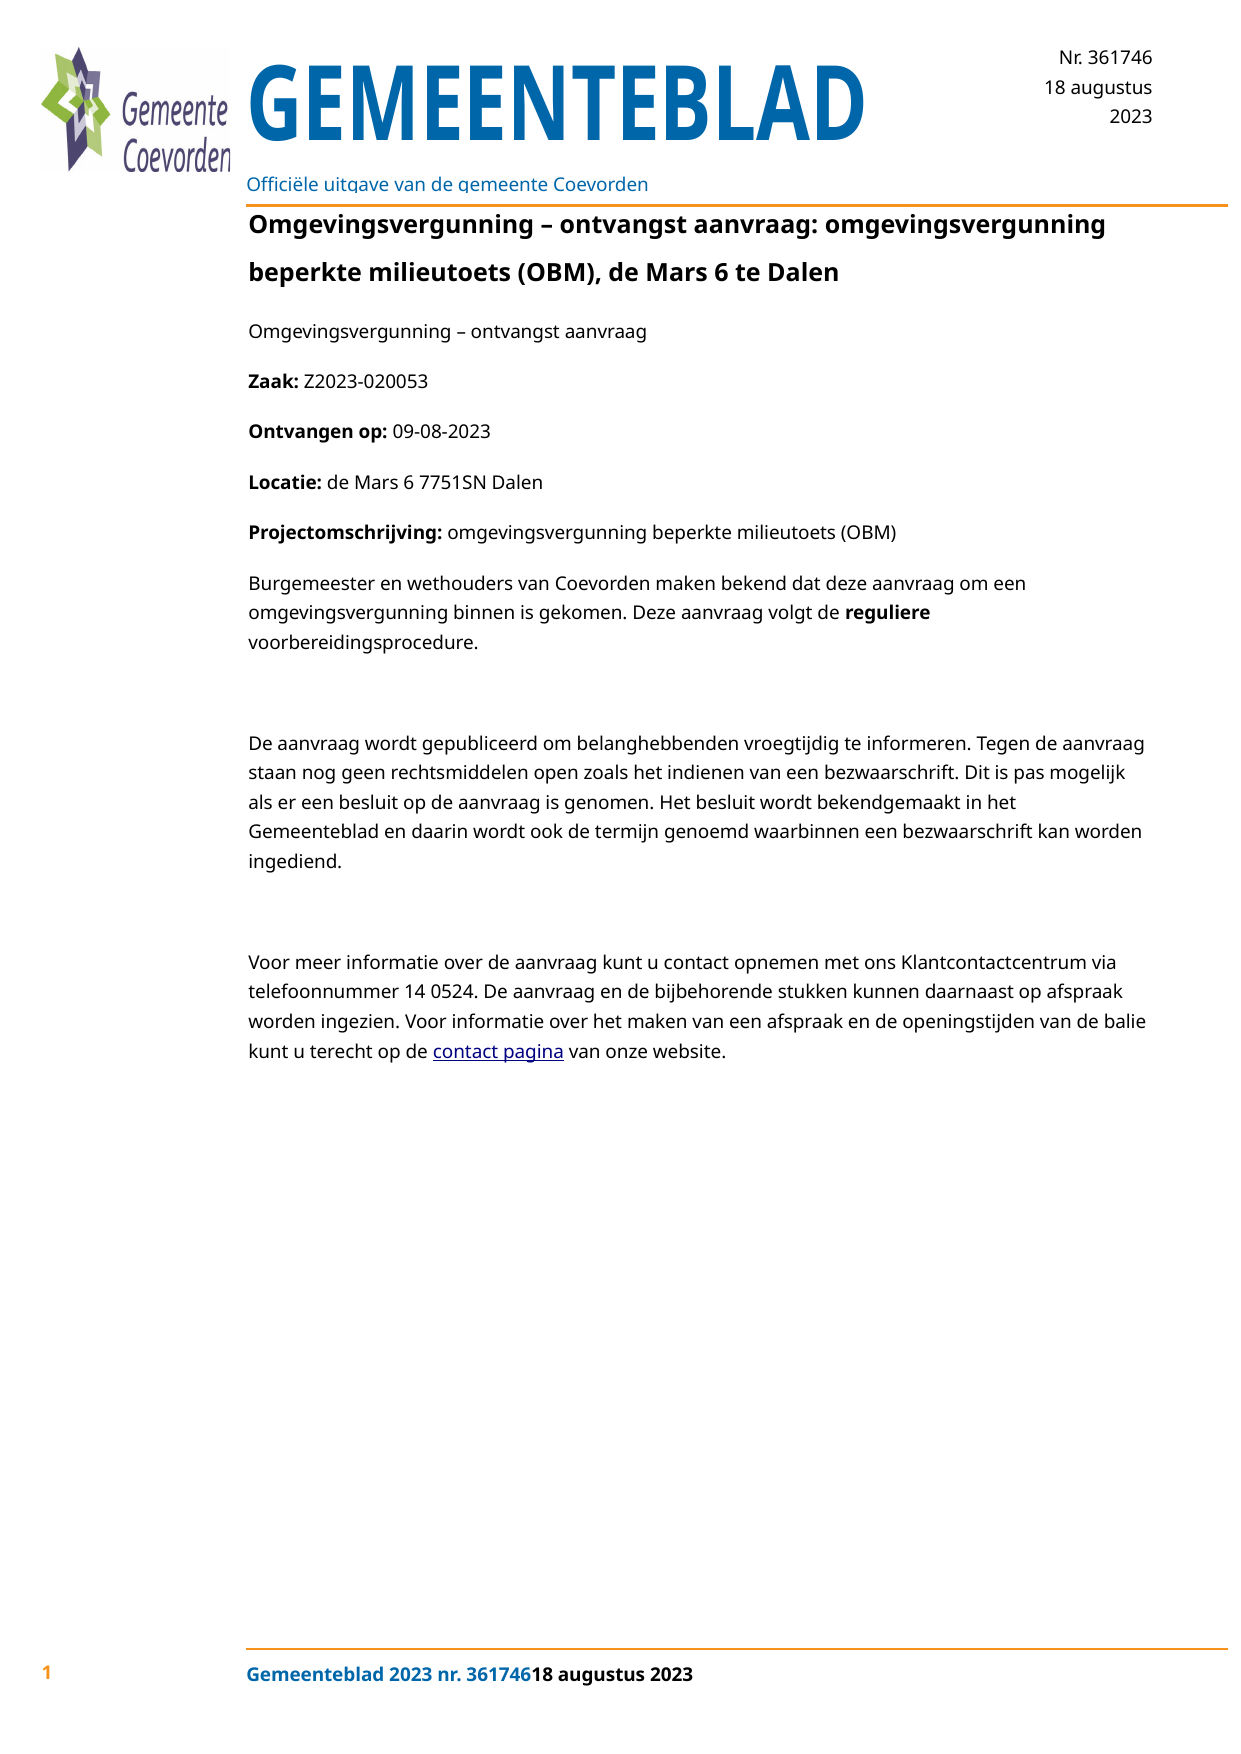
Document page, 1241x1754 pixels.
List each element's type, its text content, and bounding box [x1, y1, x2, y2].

text Zaak: Z2023-020053 [248, 368, 1152, 394]
picture [41, 47, 231, 172]
text Omgevingsvergunning – ontvangst aanvraag: omgevingsvergunning beperkte milieutoets (OBM), de Mars 6 te Dalen [248, 207, 1152, 288]
text Ontvangen op: 09-08-2023 [248, 419, 1152, 444]
text Locatie: de Mars 6 7751SN Dalen [248, 469, 1152, 495]
text Burgemeester en wethouders van Coevorden maken bekend dat deze aanvraag om een omgevingsvergunning binnen is gekomen. Deze aanvraag volgt de reguliere voorbereidingsprocedure. [248, 570, 1152, 655]
text Voor meer informatie over de aanvraag kunt u contact opnemen met ons Klantcontactcentrum via telefoonnummer 14 0524. De aanvraag en de bijbehorende stukken kunnen daarnaast op afspraak worden ingezien. Voor informatie over het maken van een afspraak en de openingstijden van de balie kunt u terecht op de contact pagina van onze website. [248, 949, 1152, 1064]
text Omgevingsvergunning – ontvangst aanvraag [248, 318, 1152, 344]
text De aanvraag wordt gepubliceerd om belanghebbenden vroegtijdig te informeren. Tegen de aanvraag staan nog geen rechtsmiddelen open zoals het indienen van een bezwaarschrift. Dit is pas mogelijk als er een besluit op de aanvraag is genomen. Het besluit wordt bekendgemaakt in het Gemeenteblad en daarin wordt ook de termijn genoemd waarbinnen een bezwaarschrift kan worden ingediend. [248, 730, 1152, 874]
text Projectomschrijving: omgevingsvergunning beperkte milieutoets (OBM) [248, 519, 1152, 545]
